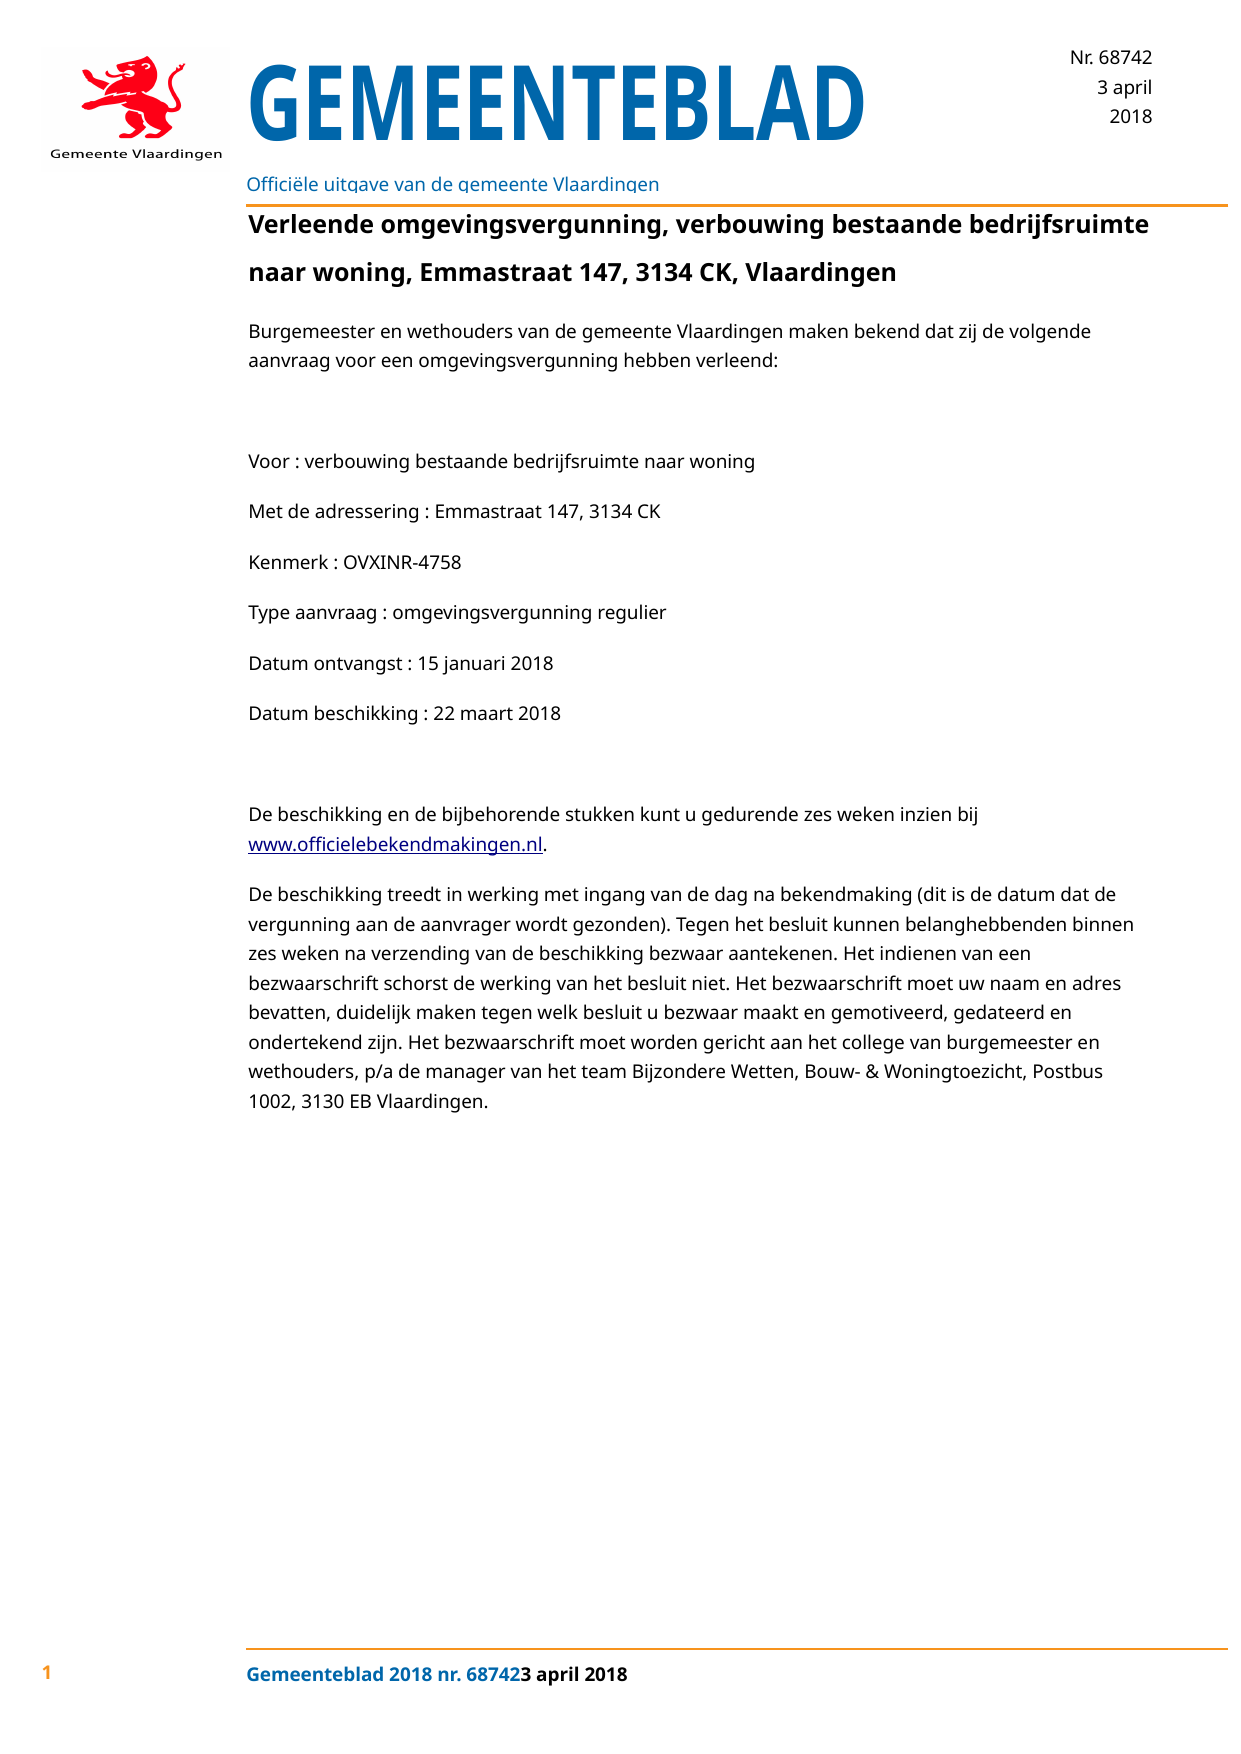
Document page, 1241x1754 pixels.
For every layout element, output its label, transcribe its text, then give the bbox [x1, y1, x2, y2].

text Met de adressering : Emmastraat 147, 3134 CK [248, 499, 1152, 524]
text Datum beschikking : 22 maart 2018 [248, 700, 1152, 726]
picture [41, 47, 231, 172]
text De beschikking en de bijbehorende stukken kunt u gedurende zes weken inzien bij www.officielebekendmakingen.nl. [248, 801, 1152, 857]
text Kenmerk : OVXINR-4758 [248, 549, 1152, 575]
text Burgemeester en wethouders van de gemeente Vlaardingen maken bekend dat zij de volgende aanvraag voor een omgevingsvergunning hebben verleend: [248, 318, 1152, 373]
text Voor : verbouwing bestaande bedrijfsruimte naar woning [248, 448, 1152, 474]
text Datum ontvangst : 15 januari 2018 [248, 650, 1152, 676]
text De beschikking treedt in werking met ingang van de dag na bekendmaking (dit is de datum dat de vergunning aan de aanvrager wordt gezonden). Tegen het besluit kunnen belanghebbenden binnen zes weken na verzending van de beschikking bezwaar aantekenen. Het indienen van een bezwaarschrift schorst de werking van het besluit niet. Het bezwaarschrift moet uw naam en adres bevatten, duidelijk maken tegen welk besluit u bezwaar maakt en gemotiveerd, gedateerd en ondertekend zijn. Het bezwaarschrift moet worden gericht aan het college van burgemeester en wethouders, p/a de manager van het team Bijzondere Wetten, Bouw- & Woningtoezicht, Postbus 1002, 3130 EB Vlaardingen. [248, 881, 1152, 1114]
text Verleende omgevingsvergunning, verbouwing bestaande bedrijfsruimte naar woning, Emmastraat 147, 3134 CK, Vlaardingen [248, 207, 1152, 288]
text Type aanvraag : omgevingsvergunning regulier [248, 599, 1152, 625]
